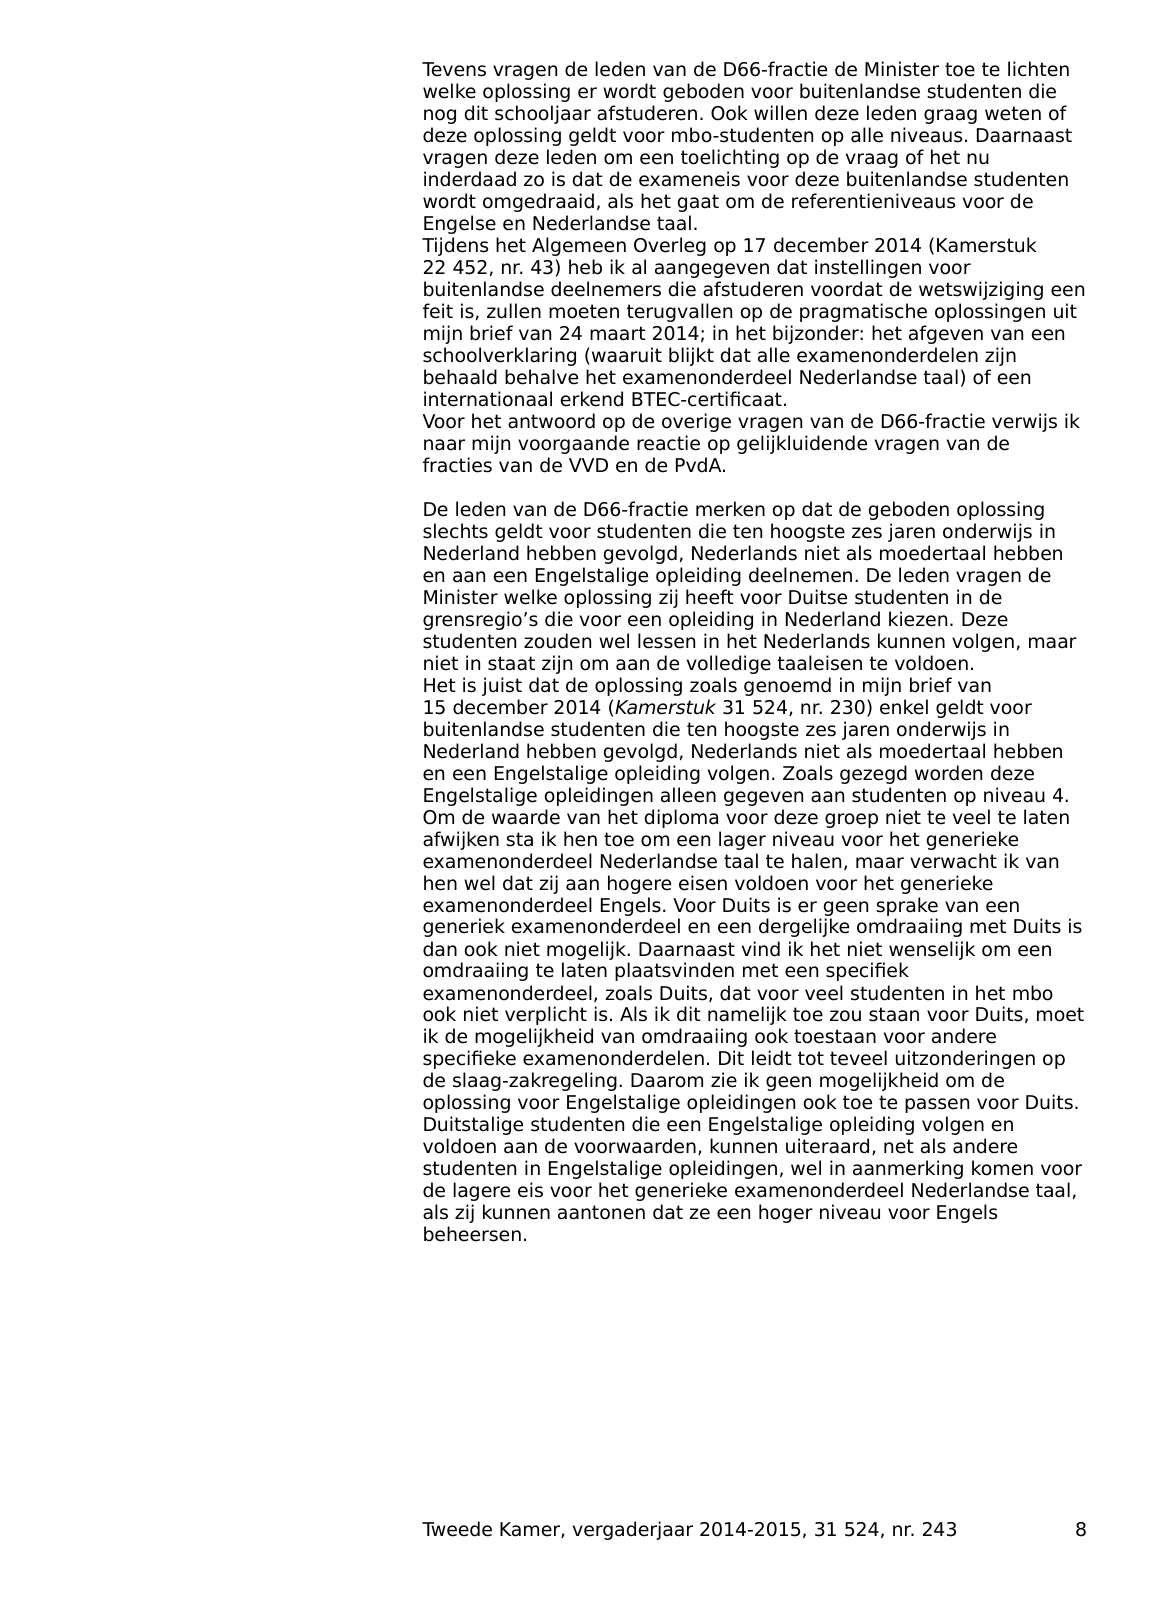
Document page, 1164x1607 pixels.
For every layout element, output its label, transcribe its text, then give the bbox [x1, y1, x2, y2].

text Voor het antwoord op de overige vragen van de D66-fractie verwijs ik naar mijn voorgaande reactie op gelijkluidende vragen van de fracties van de VVD en de PvdA. [422, 411, 1087, 477]
text Tijdens het Algemeen Overleg op 17 december 2014 (Kamerstuk 22 452, nr. 43) heb ik al aangegeven dat instellingen voor buitenlandse deelnemers die afstuderen voordat de wetswijziging een feit is, zullen moeten terugvallen op de pragmatische oplossingen uit mijn brief van 24 maart 2014; in het bijzonder: het afgeven van een schoolverklaring (waaruit blijkt dat alle examenonderdelen zijn behaald behalve het examenonderdeel Nederlandse taal) of een internationaal erkend BTEC-certificaat. [422, 235, 1087, 411]
text Tevens vragen de leden van de D66-fractie de Minister toe te lichten welke oplossing er wordt geboden voor buitenlandse studenten die nog dit schooljaar afstuderen. Ook willen deze leden graag weten of deze oplossing geldt voor mbo-studenten op alle niveaus. Daarnaast vragen deze leden om een toelichting op de vraag of het nu inderdaad zo is dat de exameneis voor deze buitenlandse studenten wordt omgedraaid, als het gaat om de referentieniveaus voor de Engelse en Nederlandse taal. [422, 59, 1087, 235]
text De leden van de D66-fractie merken op dat de geboden oplossing slechts geldt voor studenten die ten hoogste zes jaren onderwijs in Nederland hebben gevolgd, Nederlands niet als moedertaal hebben en aan een Engelstalige opleiding deelnemen. De leden vragen de Minister welke oplossing zij heeft voor Duitse studenten in de grensregio’s die voor een opleiding in Nederland kiezen. Deze studenten zouden wel lessen in het Nederlands kunnen volgen, maar niet in staat zijn om aan de volledige taaleisen te voldoen. [422, 499, 1087, 675]
text Het is juist dat de oplossing zoals genoemd in mijn brief van 15 december 2014 (Kamerstuk 31 524, nr. 230) enkel geldt voor buitenlandse studenten die ten hoogste zes jaren onderwijs in Nederland hebben gevolgd, Nederlands niet als moedertaal hebben en een Engelstalige opleiding volgen. Zoals gezegd worden deze Engelstalige opleidingen alleen gegeven aan studenten op niveau 4. Om de waarde van het diploma voor deze groep niet te veel te laten afwijken sta ik hen toe om een lager niveau voor het generieke examenonderdeel Nederlandse taal te halen, maar verwacht ik van hen wel dat zij aan hogere eisen voldoen voor het generieke examenonderdeel Engels. Voor Duits is er geen sprake van een generiek examenonderdeel en een dergelijke omdraaiing met Duits is dan ook niet mogelijk. Daarnaast vind ik het niet wenselijk om een omdraaiing te laten plaatsvinden met een specifiek examenonderdeel, zoals Duits, dat voor veel studenten in het mbo ook niet verplicht is. Als ik dit namelijk toe zou staan voor Duits, moet ik de mogelijkheid van omdraaiing ook toestaan voor andere specifieke examenonderdelen. Dit leidt tot teveel uitzonderingen op de slaag-zakregeling. Daarom zie ik geen mogelijkheid om de oplossing voor Engelstalige opleidingen ook toe te passen voor Duits. Duitstalige studenten die een Engelstalige opleiding volgen en voldoen aan de voorwaarden, kunnen uiteraard, net als andere studenten in Engelstalige opleidingen, wel in aanmerking komen voor de lagere eis voor het generieke examenonderdeel Nederlandse taal, als zij kunnen aantonen dat ze een hoger niveau voor Engels beheersen. [422, 675, 1087, 1246]
